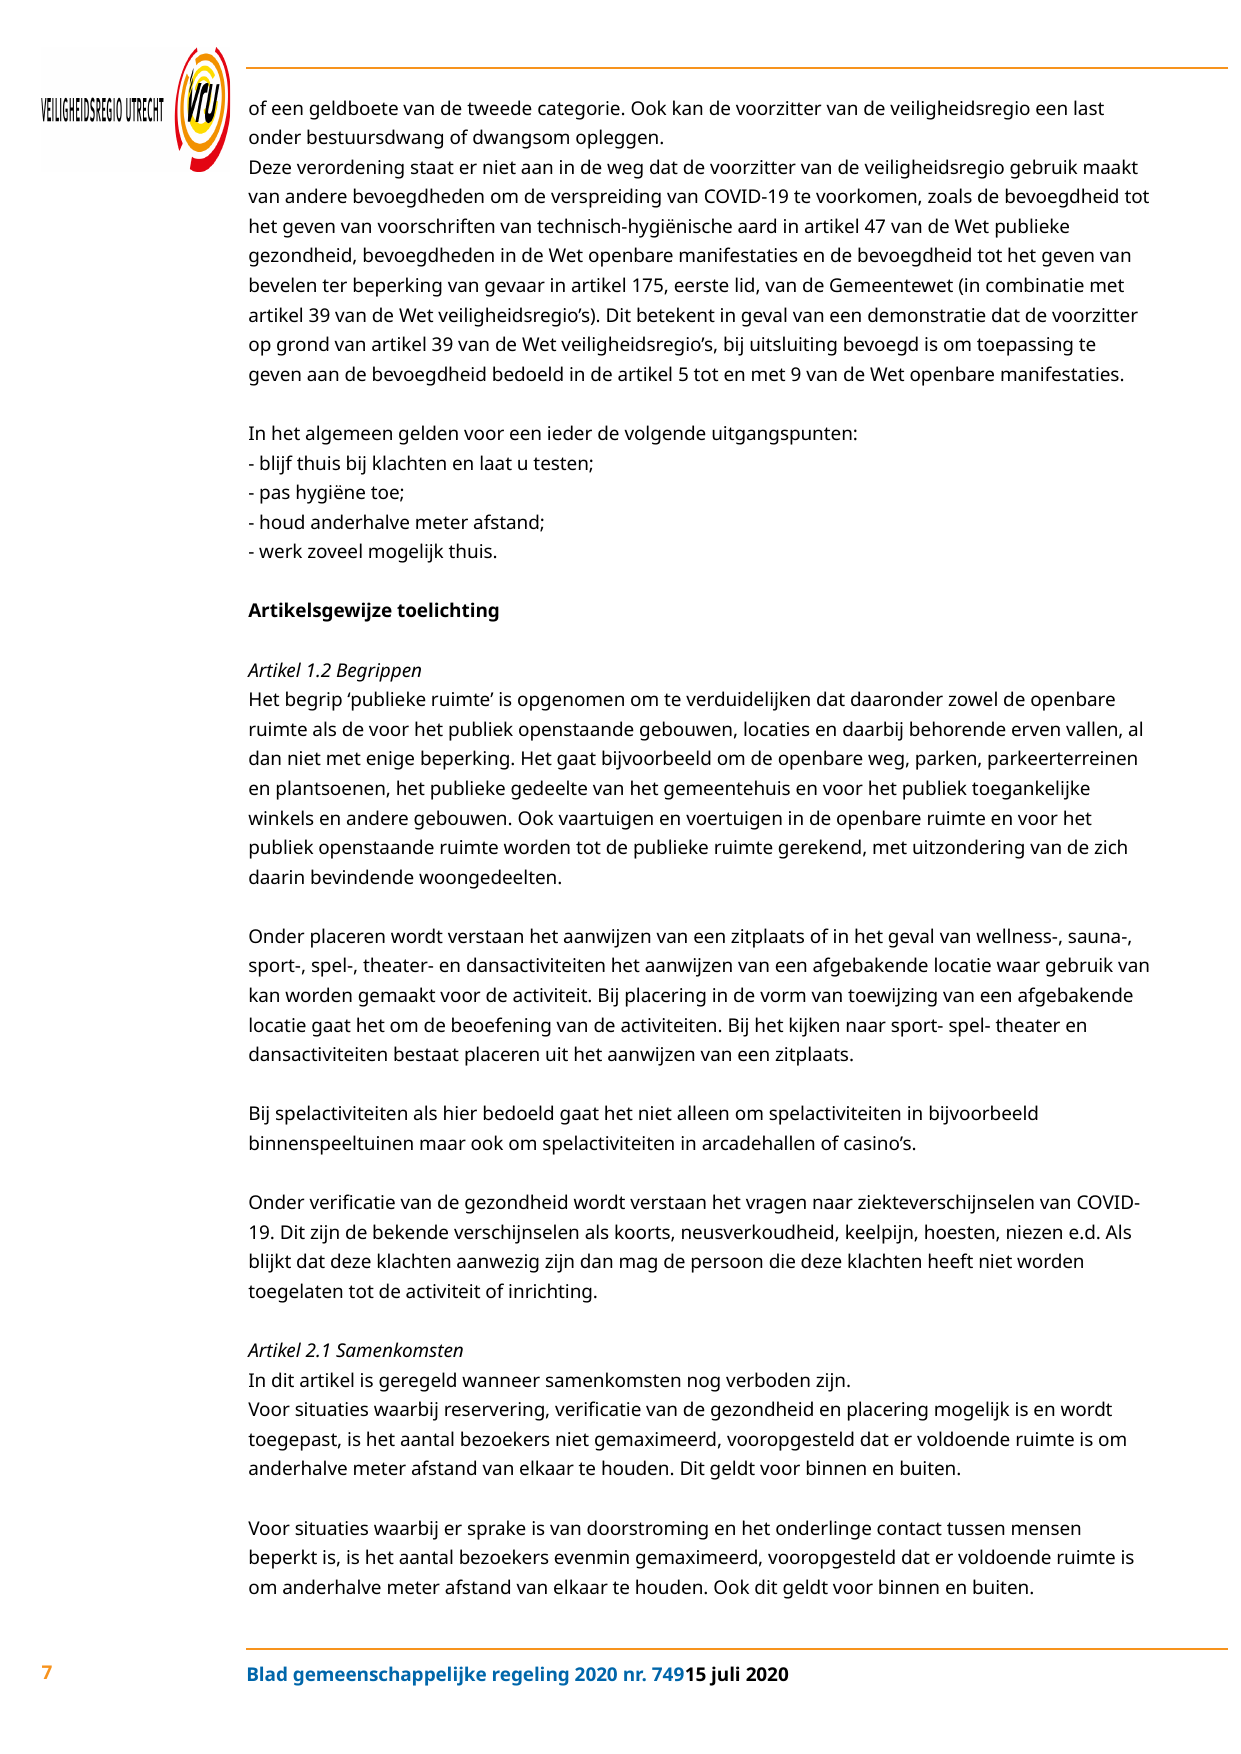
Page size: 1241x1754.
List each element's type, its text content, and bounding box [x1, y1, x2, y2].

text Het begrip ‘publieke ruimte’ is opgenomen om te verduidelijken dat daaronder zowel de openbare ruimte als de voor het publiek openstaande gebouwen, locaties en daarbij behorende erven vallen, al dan niet met enige beperking. Het gaat bijvoorbeeld om de openbare weg, parken, parkeerterreinen en plantsoenen, het publieke gedeelte van het gemeentehuis en voor het publiek toegankelijke winkels en andere gebouwen. Ook vaartuigen en voertuigen in de openbare ruimte en voor het publiek openstaande ruimte worden tot de publieke ruimte gerekend, met uitzondering van de zich daarin bevindende woongedeelten. [248, 686, 1152, 890]
picture [41, 47, 231, 172]
text Voor situaties waarbij er sprake is van doorstroming en het onderlinge contact tussen mensen beperkt is, is het aantal bezoekers evenmin gemaximeerd, vooropgesteld dat er voldoende ruimte is om anderhalve meter afstand van elkaar te houden. Ook dit geldt voor binnen en buiten. [248, 1515, 1152, 1600]
text Onder verificatie van de gezondheid wordt verstaan het vragen naar ziekteverschijnselen van COVID-19. Dit zijn de bekende verschijnselen als koorts, neusverkoudheid, keelpijn, hoesten, niezen e.d. Als blijkt dat deze klachten aanwezig zijn dan mag de persoon die deze klachten heeft niet worden toegelaten tot de activiteit of inrichting. [248, 1189, 1152, 1304]
text Artikel 2.1 Samenkomsten [248, 1337, 1152, 1363]
text - houd anderhalve meter afstand; [248, 509, 1152, 535]
text - blijf thuis bij klachten en laat u testen; [248, 450, 1152, 476]
text Voor situaties waarbij reservering, verificatie van de gezondheid en placering mogelijk is en wordt toegepast, is het aantal bezoekers niet gemaximeerd, vooropgesteld dat er voldoende ruimte is om anderhalve meter afstand van elkaar te houden. Dit geldt voor binnen en buiten. [248, 1396, 1152, 1481]
text In het algemeen gelden voor een ieder de volgende uitgangspunten: [248, 420, 1152, 446]
text of een geldboete van de tweede categorie. Ook kan de voorzitter van de veiligheidsregio een last onder bestuursdwang of dwangsom opleggen. [248, 95, 1152, 150]
text - pas hygiëne toe; [248, 479, 1152, 505]
text In dit artikel is geregeld wanneer samenkomsten nog verboden zijn. [248, 1367, 1152, 1393]
text Bij spelactiviteiten als hier bedoeld gaat het niet alleen om spelactiviteiten in bijvoorbeeld binnenspeeltuinen maar ook om spelactiviteiten in arcadehallen of casino’s. [248, 1101, 1152, 1156]
text Artikelsgewijze toelichting [248, 598, 1152, 623]
text Artikel 1.2 Begrippen [248, 657, 1152, 683]
text - werk zoveel mogelijk thuis. [248, 538, 1152, 564]
text Onder placeren wordt verstaan het aanwijzen van een zitplaats of in het geval van wellness-, sauna-, sport-, spel-, theater- en dansactiviteiten het aanwijzen van een afgebakende locatie waar gebruik van kan worden gemaakt voor de activiteit. Bij placering in de vorm van toewijzing van een afgebakende locatie gaat het om de beoefening van de activiteiten. Bij het kijken naar sport- spel- theater en dansactiviteiten bestaat placeren uit het aanwijzen van een zitplaats. [248, 923, 1152, 1067]
text Deze verordening staat er niet aan in de weg dat de voorzitter van de veiligheidsregio gebruik maakt van andere bevoegdheden om de verspreiding van COVID-19 te voorkomen, zoals de bevoegdheid tot het geven van voorschriften van technisch-hygiënische aard in artikel 47 van de Wet publieke gezondheid, bevoegdheden in de Wet openbare manifestaties en de bevoegdheid tot het geven van bevelen ter beperking van gevaar in artikel 175, eerste lid, van de Gemeentewet (in combinatie met artikel 39 van de Wet veiligheidsregio’s). Dit betekent in geval van een demonstratie dat de voorzitter op grond van artikel 39 van de Wet veiligheidsregio’s, bij uitsluiting bevoegd is om toepassing te geven aan de bevoegdheid bedoeld in de artikel 5 tot en met 9 van de Wet openbare manifestaties. [248, 154, 1152, 387]
